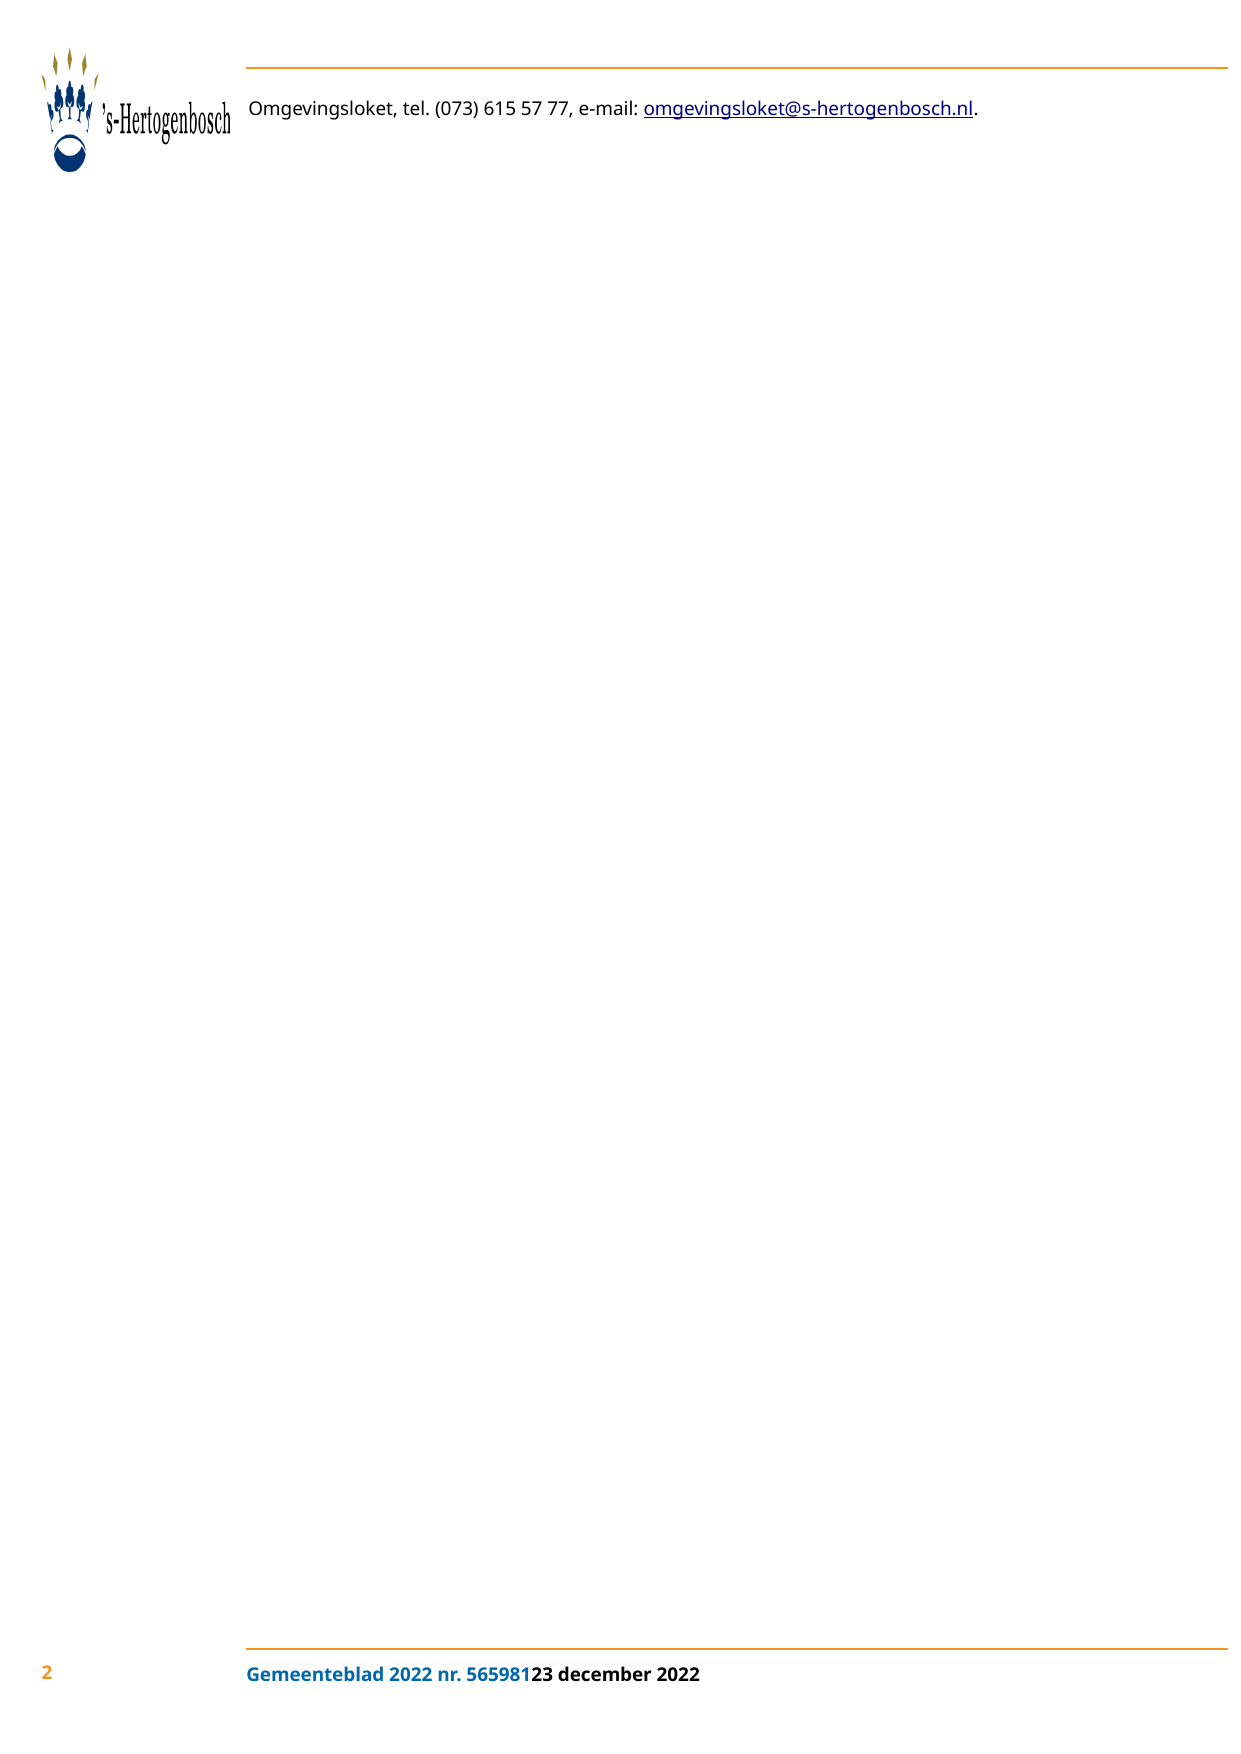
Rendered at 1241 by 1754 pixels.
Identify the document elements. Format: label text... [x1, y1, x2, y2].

text Omgevingsloket, tel. (073) 615 57 77, e-mail: omgevingsloket@s-hertogenbosch.nl. [248, 95, 1152, 121]
picture [41, 47, 231, 172]
